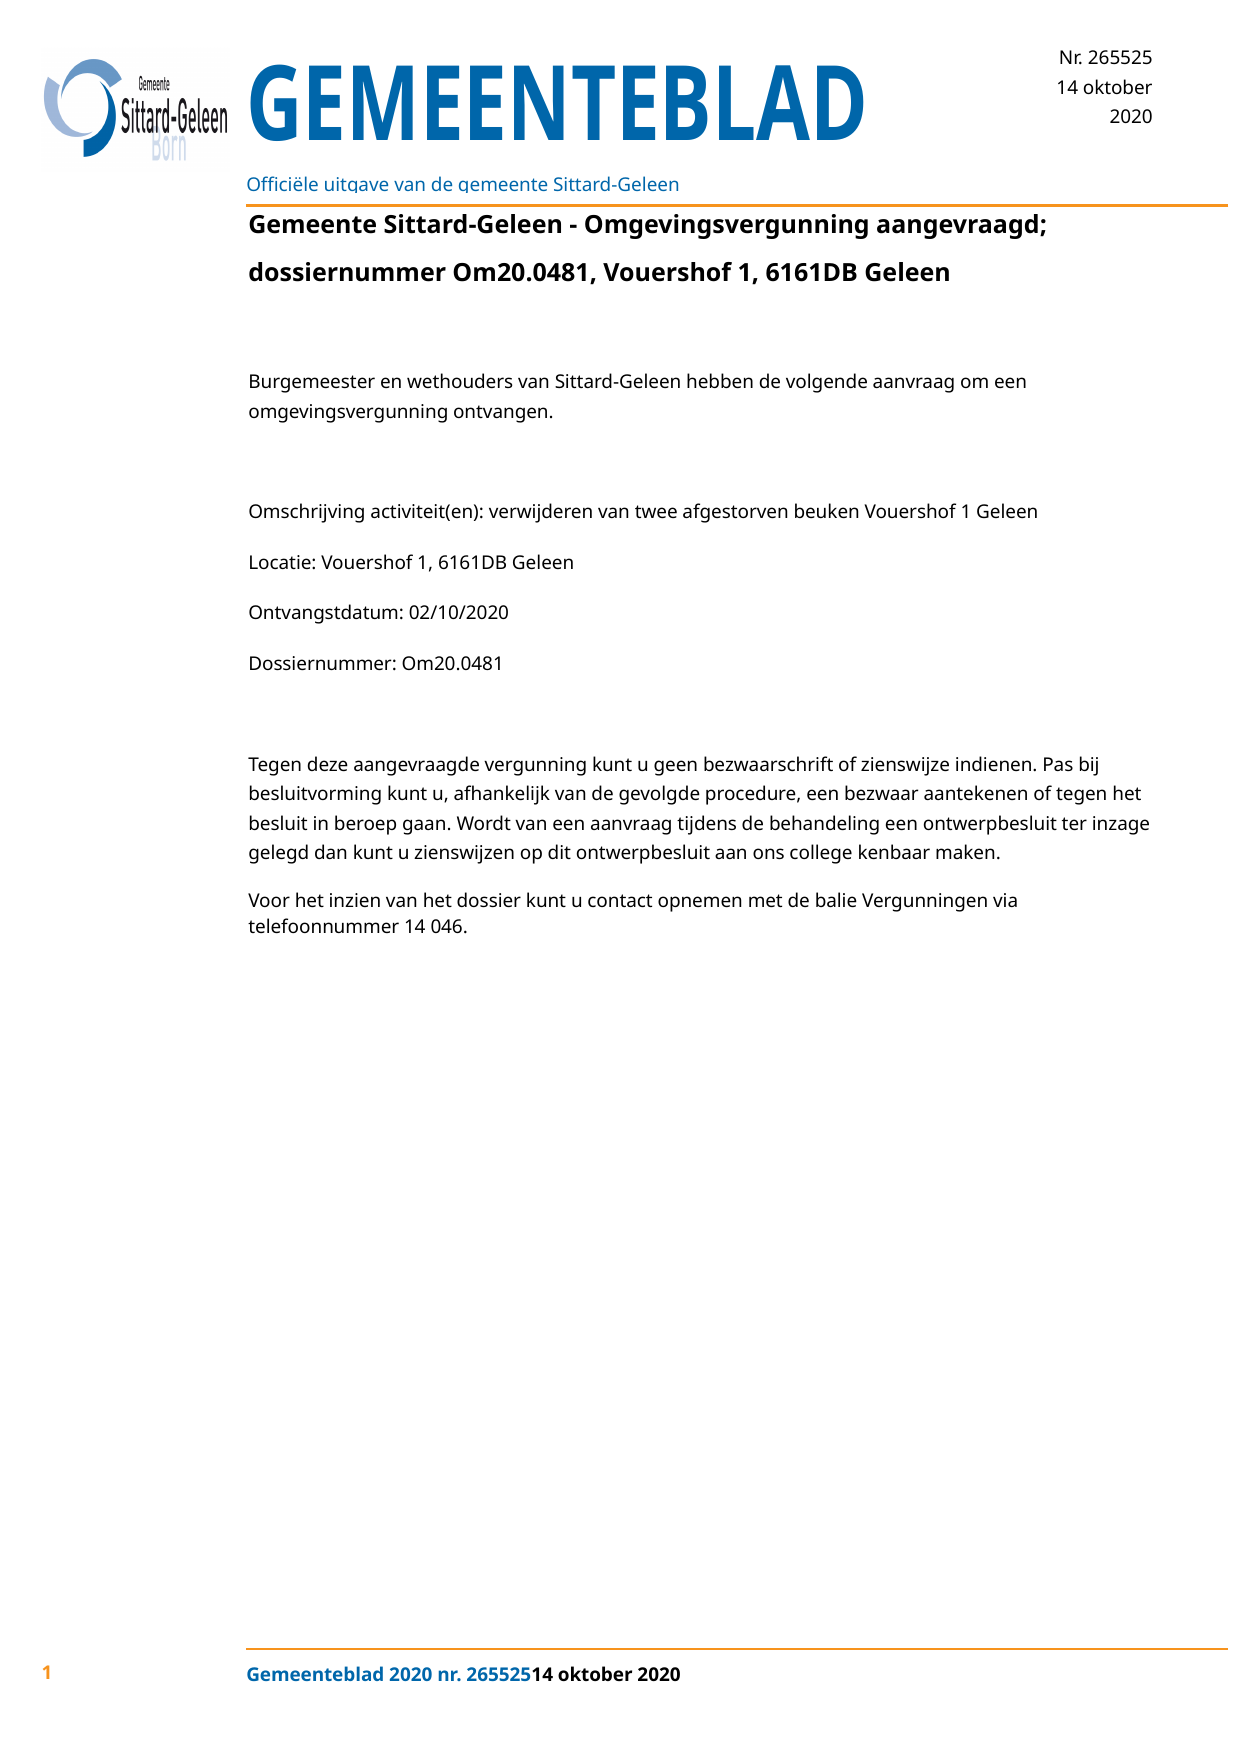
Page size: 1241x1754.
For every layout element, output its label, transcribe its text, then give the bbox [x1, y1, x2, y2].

text Gemeente Sittard-Geleen - Omgevingsvergunning aangevraagd; dossiernummer Om20.0481, Vouershof 1, 6161DB Geleen [248, 207, 1152, 288]
text Tegen deze aangevraagde vergunning kunt u geen bezwaarschrift of zienswijze indienen. Pas bij besluitvorming kunt u, afhankelijk van de gevolgde procedure, een bezwaar aantekenen of tegen het besluit in beroep gaan. Wordt van een aanvraag tijdens de behandeling een ontwerpbesluit ter inzage gelegd dan kunt u zienswijzen op dit ontwerpbesluit aan ons college kenbaar maken. [248, 751, 1152, 865]
text Ontvangstdatum: 02/10/2020 [248, 599, 1152, 625]
text Voor het inzien van het dossier kunt u contact opnemen met de balie Vergunningen via telefoonnummer 14 046. [248, 887, 1152, 939]
text Dossiernummer: Om20.0481 [248, 650, 1152, 676]
text Omschrijving activiteit(en): verwijderen van twee afgestorven beuken Vouershof 1 Geleen [248, 499, 1152, 524]
text Locatie: Vouershof 1, 6161DB Geleen [248, 549, 1152, 575]
text Burgemeester en wethouders van Sittard-Geleen hebben de volgende aanvraag om een omgevingsvergunning ontvangen. [248, 368, 1152, 424]
picture [41, 47, 231, 172]
